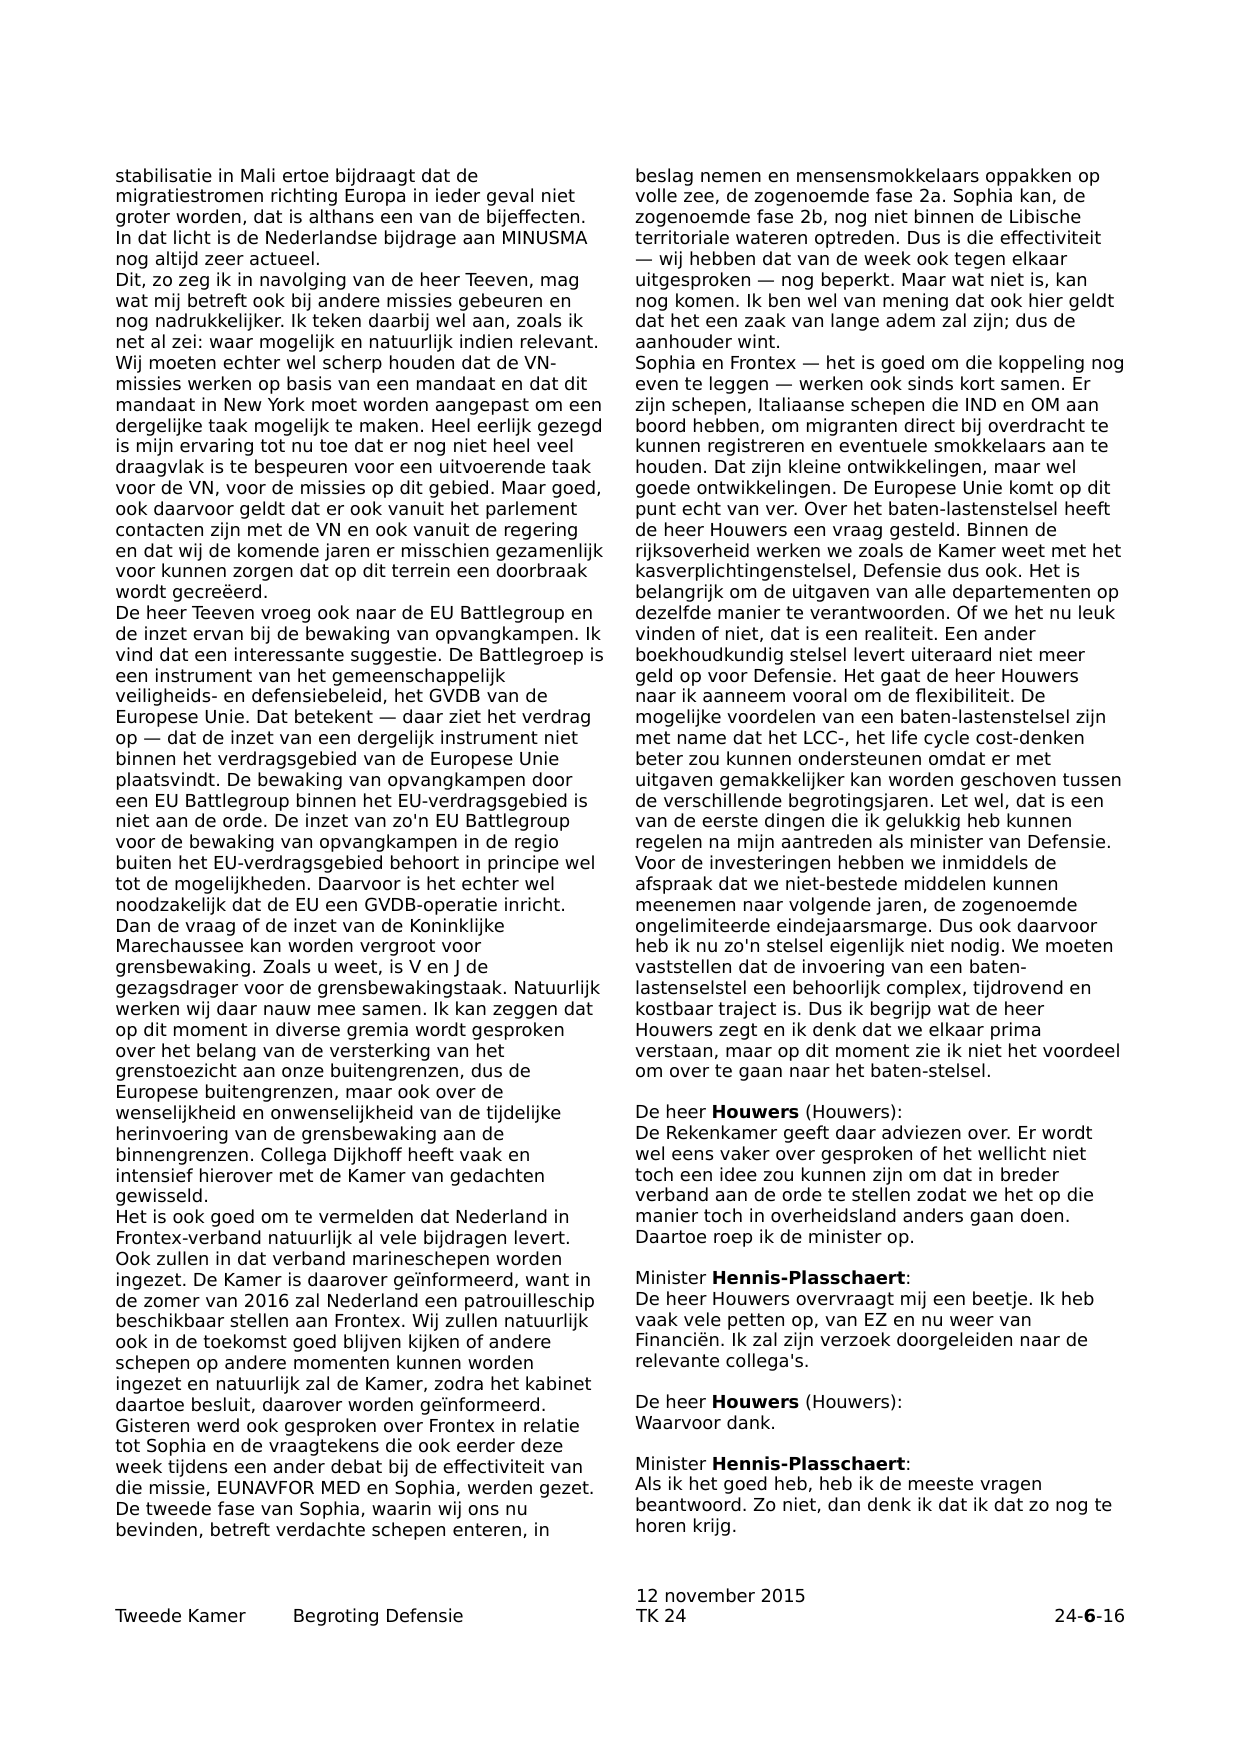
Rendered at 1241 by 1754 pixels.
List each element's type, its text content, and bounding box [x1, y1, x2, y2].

text De Rekenkamer geeft daar adviezen over. Er wordt wel eens vaker over gesproken of het wellicht niet toch een idee zou kunnen zijn om dat in breder verband aan de orde te stellen zodat we het op die manier toch in overheidsland anders gaan doen. Daartoe roep ik de minister op. [635, 1123, 1125, 1248]
text Dan de vraag of de inzet van de Koninklijke Marechaussee kan worden vergroot voor grensbewaking. Zoals u weet, is V en J de gezagsdrager voor de grensbewakingstaak. Natuurlijk werken wij daar nauw mee samen. Ik kan zeggen dat op dit moment in diverse gremia wordt gesproken over het belang van de versterking van het grenstoezicht aan onze buitengrenzen, dus de Europese buitengrenzen, maar ook over de wenselijkheid en onwenselijkheid van de tijdelijke herinvoering van de grensbewaking aan de binnengrenzen. Collega Dijkhoff heeft vaak en intensief hierover met de Kamer van gedachten gewisseld. [115, 915, 605, 1207]
text Sophia en Frontex — het is goed om die koppeling nog even te leggen — werken ook sinds kort samen. Er zijn schepen, Italiaanse schepen die IND en OM aan boord hebben, om migranten direct bij overdracht te kunnen registreren en eventuele smokkelaars aan te houden. Dat zijn kleine ontwikkelingen, maar wel goede ontwikkelingen. De Europese Unie komt op dit punt echt van ver. Over het baten-lastenstelsel heeft de heer Houwers een vraag gesteld. Binnen de rijksoverheid werken we zoals de Kamer weet met het kasverplichtingenstelsel, Defensie dus ook. Het is belangrijk om de uitgaven van alle departementen op dezelfde manier te verantwoorden. Of we het nu leuk vinden of niet, dat is een realiteit. Een ander boekhoudkundig stelsel levert uiteraard niet meer geld op voor Defensie. Het gaat de heer Houwers naar ik aanneem vooral om de flexibiliteit. De mogelijke voordelen van een baten-lastenstelsel zijn met name dat het LCC-, het life cycle cost-denken beter zou kunnen ondersteunen omdat er met uitgaven gemakkelijker kan worden geschoven tussen de verschillende begrotingsjaren. Let wel, dat is een van de eerste dingen die ik gelukkig heb kunnen regelen na mijn aantreden als minister van Defensie. Voor de investeringen hebben we inmiddels de afspraak dat we niet-bestede middelen kunnen meenemen naar volgende jaren, de zogenoemde ongelimiteerde eindejaarsmarge. Dus ook daarvoor heb ik nu zo'n stelsel eigenlijk niet nodig. We moeten vaststellen dat de invoering van een baten-lastenselstel een behoorlijk complex, tijdrovend en kostbaar traject is. Dus ik begrijp wat de heer Houwers zegt en ik denk dat we elkaar prima verstaan, maar op dit moment zie ik niet het voordeel om over te gaan naar het baten-stelsel. [635, 353, 1125, 1082]
text Waarvoor dank. [635, 1412, 1125, 1433]
text De heer Houwers overvraagt mij een beetje. Ik heb vaak vele petten op, van EZ en nu weer van Financiën. Ik zal zijn verzoek doorgeleiden naar de relevante collega's. [635, 1288, 1125, 1372]
text Dit, zo zeg ik in navolging van de heer Teeven, mag wat mij betreft ook bij andere missies gebeuren en nog nadrukkelijker. Ik teken daarbij wel aan, zoals ik net al zei: waar mogelijk en natuurlijk indien relevant. Wij moeten echter wel scherp houden dat de VN-missies werken op basis van een mandaat en dat dit mandaat in New York moet worden aangepast om een dergelijke taak mogelijk te maken. Heel eerlijk gezegd is mijn ervaring tot nu toe dat er nog niet heel veel draagvlak is te bespeuren voor een uitvoerende taak voor de VN, voor de missies op dit gebied. Maar goed, ook daarvoor geldt dat er ook vanuit het parlement contacten zijn met de VN en ook vanuit de regering en dat wij de komende jaren er misschien gezamenlijk voor kunnen zorgen dat op dit terrein een doorbraak wordt gecreëerd. [115, 269, 605, 603]
text beslag nemen en mensensmokkelaars oppakken op volle zee, de zogenoemde fase 2a. Sophia kan, de zogenoemde fase 2b, nog niet binnen de Libische territoriale wateren optreden. Dus is die effectiviteit — wij hebben dat van de week ook tegen elkaar uitgesproken — nog beperkt. Maar wat niet is, kan nog komen. Ik ben wel van mening dat ook hier geldt dat het een zaak van lange adem zal zijn; dus de aanhouder wint. [635, 165, 1125, 353]
text Minister Hennis-Plasschaert: [635, 1453, 1125, 1474]
text De heer Houwers (Houwers): [635, 1102, 1125, 1123]
text De heer Teeven vroeg ook naar de EU Battlegroup en de inzet ervan bij de bewaking van opvangkampen. Ik vind dat een interessante suggestie. De Battlegroep is een instrument van het gemeenschappelijk veiligheids- en defensiebeleid, het GVDB van de Europese Unie. Dat betekent — daar ziet het verdrag op — dat de inzet van een dergelijk instrument niet binnen het verdragsgebied van de Europese Unie plaatsvindt. De bewaking van opvangkampen door een EU Battlegroup binnen het EU-verdragsgebied is niet aan de orde. De inzet van zo'n EU Battlegroup voor de bewaking van opvangkampen in de regio buiten het EU-verdragsgebied behoort in principe wel tot de mogelijkheden. Daarvoor is het echter wel noodzakelijk dat de EU een GVDB-operatie inricht. [115, 603, 605, 915]
text Als ik het goed heb, heb ik de meeste vragen beantwoord. Zo niet, dan denk ik dat ik dat zo nog te horen krijg. [635, 1474, 1125, 1537]
text Gisteren werd ook gesproken over Frontex in relatie tot Sophia en de vraagtekens die ook eerder deze week tijdens een ander debat bij de effectiviteit van die missie, EUNAVFOR MED en Sophia, werden gezet. De tweede fase van Sophia, waarin wij ons nu bevinden, betreft verdachte schepen enteren, in [115, 1415, 605, 1540]
text Minister Hennis-Plasschaert: [635, 1268, 1125, 1288]
text Het is ook goed om te vermelden dat Nederland in Frontex-verband natuurlijk al vele bijdragen levert. Ook zullen in dat verband marineschepen worden ingezet. De Kamer is daarover geïnformeerd, want in de zomer van 2016 zal Nederland een patrouilleschip beschikbaar stellen aan Frontex. Wij zullen natuurlijk ook in de toekomst goed blijven kijken of andere schepen op andere momenten kunnen worden ingezet en natuurlijk zal de Kamer, zodra het kabinet daartoe besluit, daarover worden geïnformeerd. [115, 1207, 605, 1415]
text De heer Houwers (Houwers): [635, 1392, 1125, 1412]
text stabilisatie in Mali ertoe bijdraagt dat de migratiestromen richting Europa in ieder geval niet groter worden, dat is althans een van de bijeffecten. In dat licht is de Nederlandse bijdrage aan MINUSMA nog altijd zeer actueel. [115, 165, 605, 269]
